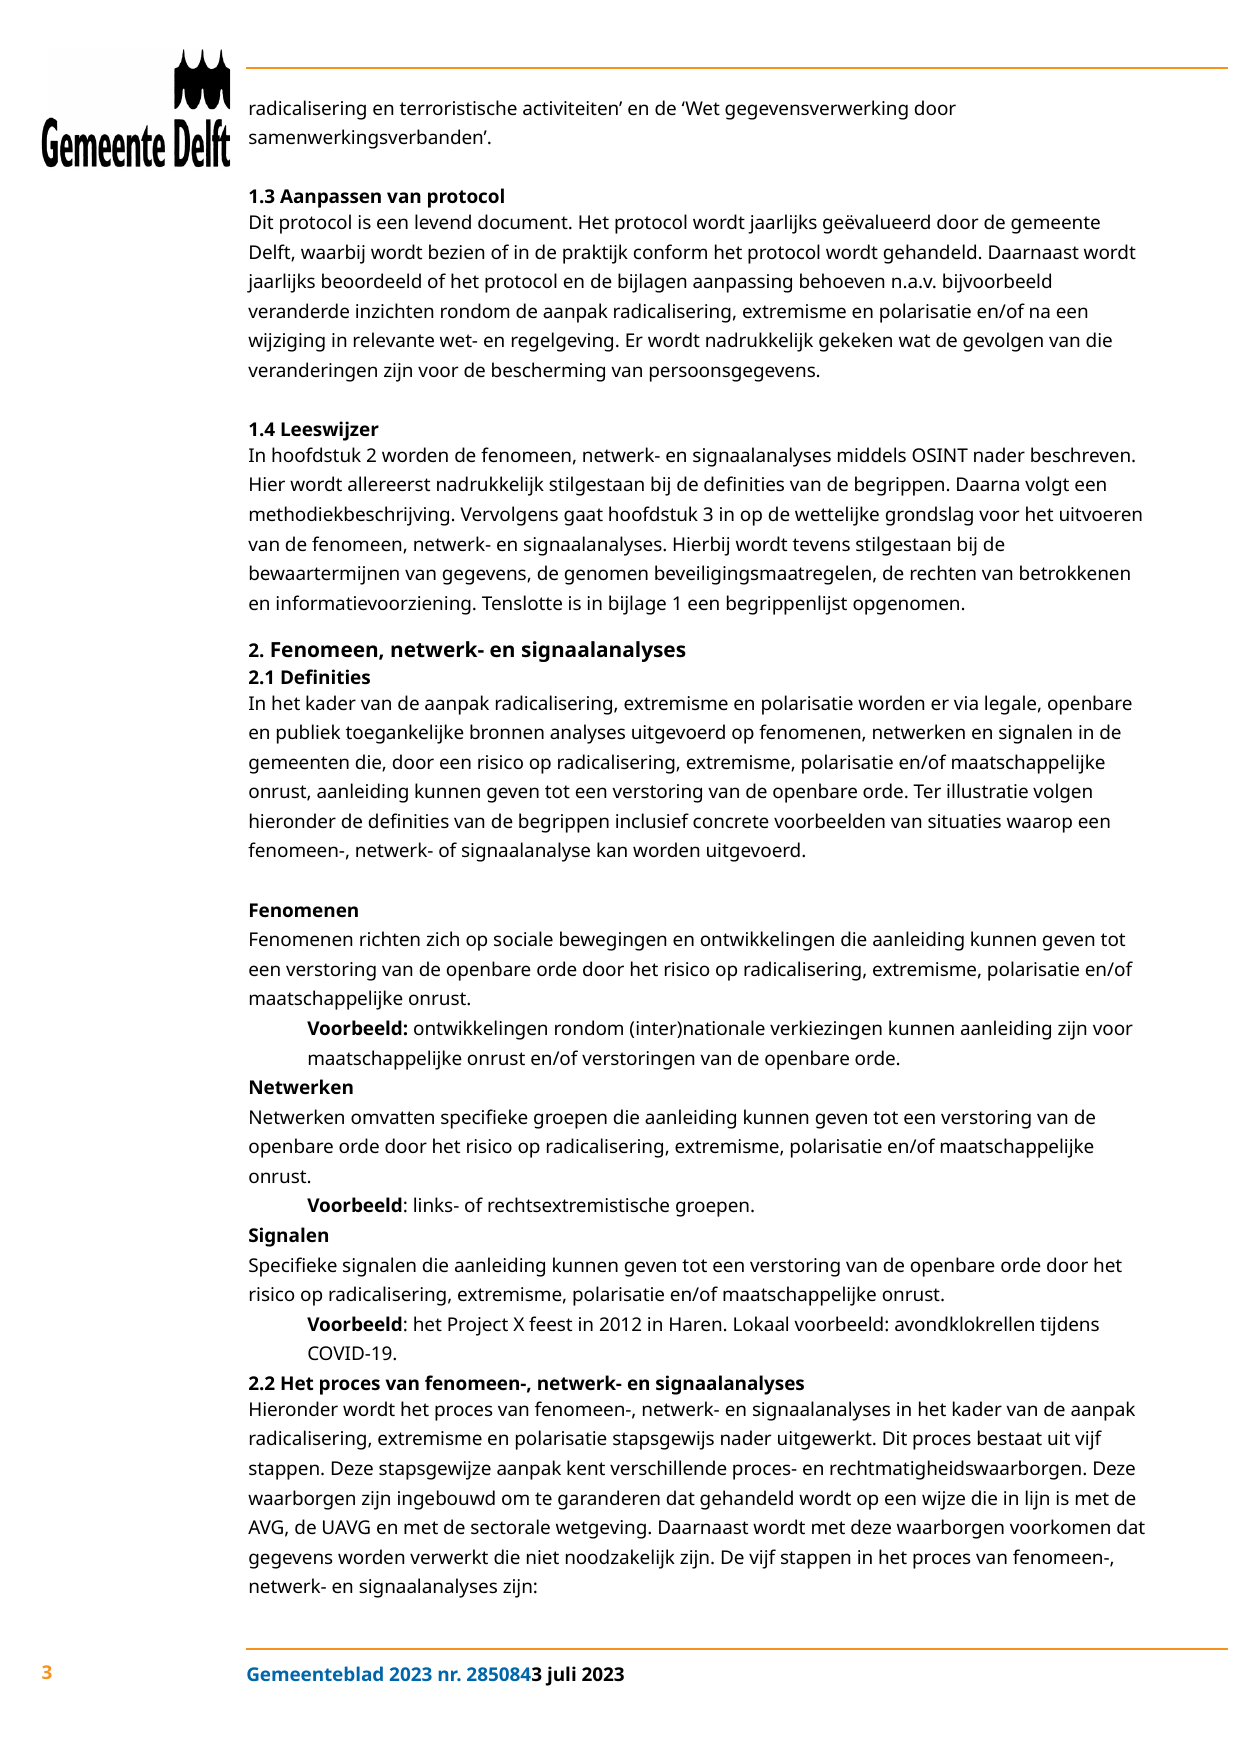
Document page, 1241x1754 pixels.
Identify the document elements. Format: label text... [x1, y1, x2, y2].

list Voorbeeld: het Project X feest in 2012 in Haren. Lokaal voorbeeld: avondklokrellen tijdens COVID-19. [248, 1311, 1152, 1366]
text Dit protocol is een levend document. Het protocol wordt jaarlijks geëvalueerd door de gemeente Delft, waarbij wordt bezien of in de praktijk conform het protocol wordt gehandeld. Daarnaast wordt jaarlijks beoordeeld of het protocol en de bijlagen aanpassing behoeven n.a.v. bijvoorbeeld veranderde inzichten rondom de aanpak radicalisering, extremisme en polarisatie en/of na een wijziging in relevante wet- en regelgeving. Er wordt nadrukkelijk gekeken wat de gevolgen van die veranderingen zijn voor de bescherming van persoonsgegevens. [248, 209, 1152, 383]
text Signalen [248, 1222, 1152, 1248]
text 1.4 Leeswijzer [248, 416, 1152, 442]
text radicalisering en terroristische activiteiten’ en de ‘Wet gegevensverwerking door samenwerkingsverbanden’. [248, 95, 1152, 150]
picture [41, 47, 231, 172]
text 1.3 Aanpassen van protocol [248, 183, 1152, 209]
text Fenomenen richten zich op sociale bewegingen en ontwikkelingen die aanleiding kunnen geven tot een verstoring van de openbare orde door het risico op radicalisering, extremisme, polarisatie en/of maatschappelijke onrust. [248, 926, 1152, 1011]
text In het kader van de aanpak radicalisering, extremisme en polarisatie worden er via legale, openbare en publiek toegankelijke bronnen analyses uitgevoerd op fenomenen, netwerken en signalen in de gemeenten die, door een risico op radicalisering, extremisme, polarisatie en/of maatschappelijke onrust, aanleiding kunnen geven tot een verstoring van de openbare orde. Ter illustratie volgen hieronder de definities van de begrippen inclusief concrete voorbeelden van situaties waarop een fenomeen-, netwerk- of signaalanalyse kan worden uitgevoerd. [248, 690, 1152, 863]
text Netwerken [248, 1074, 1152, 1100]
list Voorbeeld: links- of rechtsextremistische groepen. [248, 1193, 1152, 1218]
text 2.1 Definities [248, 664, 1152, 690]
text Hieronder wordt het proces van fenomeen-, netwerk- en signaalanalyses in het kader van de aanpak radicalisering, extremisme en polarisatie stapsgewijs nader uitgewerkt. Dit proces bestaat uit vijf stappen. Deze stapsgewijze aanpak kent verschillende proces- en rechtmatigheidswaarborgen. Deze waarborgen zijn ingebouwd om te garanderen dat gehandeld wordt op een wijze die in lijn is met de AVG, de UAVG en met de sectorale wetgeving. Daarnaast wordt met deze waarborgen voorkomen dat gegevens worden verwerkt die niet noodzakelijk zijn. De vijf stappen in het proces van fenomeen-, netwerk- en signaalanalyses zijn: [248, 1396, 1152, 1599]
list Voorbeeld: ontwikkelingen rondom (inter)nationale verkiezingen kunnen aanleiding zijn voor maatschappelijke onrust en/of verstoringen van de openbare orde. [248, 1015, 1152, 1071]
text In hoofdstuk 2 worden de fenomeen, netwerk- en signaalanalyses middels OSINT nader beschreven. Hier wordt allereerst nadrukkelijk stilgestaan bij de definities van de begrippen. Daarna volgt een methodiekbeschrijving. Vervolgens gaat hoofdstuk 3 in op de wettelijke grondslag voor het uitvoeren van de fenomeen, netwerk- en signaalanalyses. Hierbij wordt tevens stilgestaan bij de bewaartermijnen van gegevens, de genomen beveiligingsmaatregelen, de rechten van betrokkenen en informatievoorziening. Tenslotte is in bijlage 1 een begrippenlijst opgenomen. [248, 442, 1152, 616]
text Netwerken omvatten specifieke groepen die aanleiding kunnen geven tot een verstoring van de openbare orde door het risico op radicalisering, extremisme, polarisatie en/of maatschappelijke onrust. [248, 1104, 1152, 1189]
text Specifieke signalen die aanleiding kunnen geven tot een verstoring van de openbare orde door het risico op radicalisering, extremisme, polarisatie en/of maatschappelijke onrust. [248, 1252, 1152, 1307]
text Fenomenen [248, 897, 1152, 923]
text 2. Fenomeen, netwerk- en signaalanalyses [248, 636, 1152, 664]
text 2.2 Het proces van fenomeen-, netwerk- en signaalanalyses [248, 1370, 1152, 1396]
